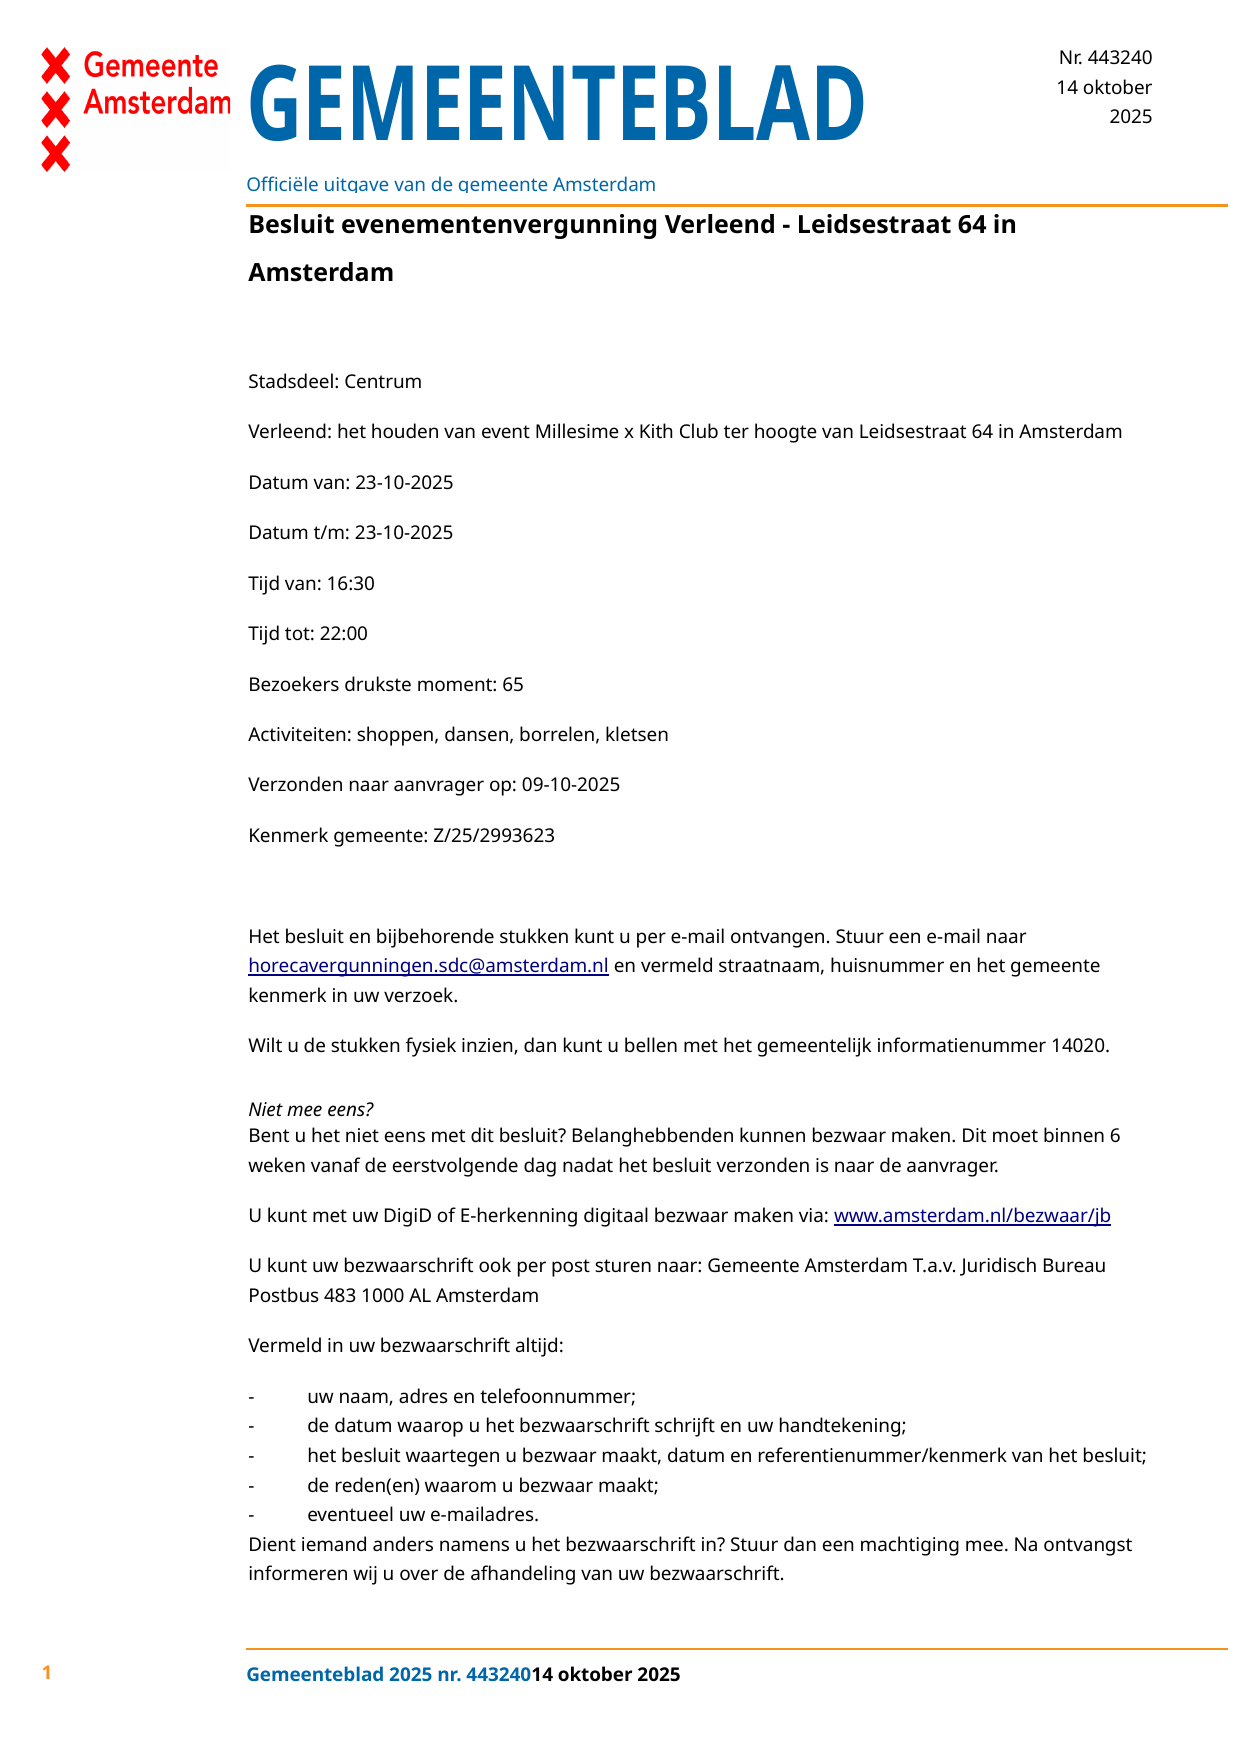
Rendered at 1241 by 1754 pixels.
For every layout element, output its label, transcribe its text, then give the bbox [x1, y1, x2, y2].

text Activiteiten: shoppen, dansen, borrelen, kletsen [248, 721, 1152, 747]
text Vermeld in uw bezwaarschrift altijd: [248, 1333, 1152, 1358]
text Dient iemand anders namens u het bezwaarschrift in? Stuur dan een machtiging mee. Na ontvangst informeren wij u over de afhandeling van uw bezwaarschrift. [248, 1531, 1152, 1586]
text Datum van: 23-10-2025 [248, 469, 1152, 495]
list de reden(en) waarom u bezwaar maakt; [248, 1472, 1152, 1497]
text Stadsdeel: Centrum [248, 368, 1152, 394]
list de datum waarop u het bezwaarschrift schrijft en uw handtekening; [248, 1413, 1152, 1438]
text U kunt uw bezwaarschrift ook per post sturen naar: Gemeente Amsterdam T.a.v. Juridisch Bureau Postbus 483 1000 AL Amsterdam [248, 1253, 1152, 1308]
text U kunt met uw DigiD of E-herkenning digitaal bezwaar maken via: www.amsterdam.nl/bezwaar/jb [248, 1202, 1152, 1228]
text Bent u het niet eens met dit besluit? Belanghebbenden kunnen bezwaar maken. Dit moet binnen 6 weken vanaf de eerstvolgende dag nadat het besluit verzonden is naar de aanvrager. [248, 1122, 1152, 1177]
text Bezoekers drukste moment: 65 [248, 671, 1152, 697]
text Verzonden naar aanvrager op: 09-10-2025 [248, 772, 1152, 797]
picture [41, 47, 231, 172]
text Tijd tot: 22:00 [248, 620, 1152, 646]
list het besluit waartegen u bezwaar maakt, datum en referentienummer/kenmerk van het besluit; [248, 1442, 1152, 1468]
text Het besluit en bijbehorende stukken kunt u per e-mail ontvangen. Stuur een e-mail naar horecavergunningen.sdc@amsterdam.nl en vermeld straatnaam, huisnummer en het gemeente kenmerk in uw verzoek. [248, 923, 1152, 1008]
text Wilt u de stukken fysiek inzien, dan kunt u bellen met het gemeentelijk informatienummer 14020. [248, 1032, 1152, 1058]
text Niet mee eens? [248, 1096, 1152, 1122]
text Tijd van: 16:30 [248, 570, 1152, 596]
text Verleend: het houden van event Millesime x Kith Club ter hoogte van Leidsestraat 64 in Amsterdam [248, 419, 1152, 444]
text Besluit evenementenvergunning Verleend - Leidsestraat 64 in Amsterdam [248, 207, 1152, 288]
text Datum t/m: 23-10-2025 [248, 519, 1152, 545]
list uw naam, adres en telefoonnummer; [248, 1383, 1152, 1409]
text Kenmerk gemeente: Z/25/2993623 [248, 822, 1152, 848]
list eventueel uw e-mailadres. [248, 1501, 1152, 1527]
